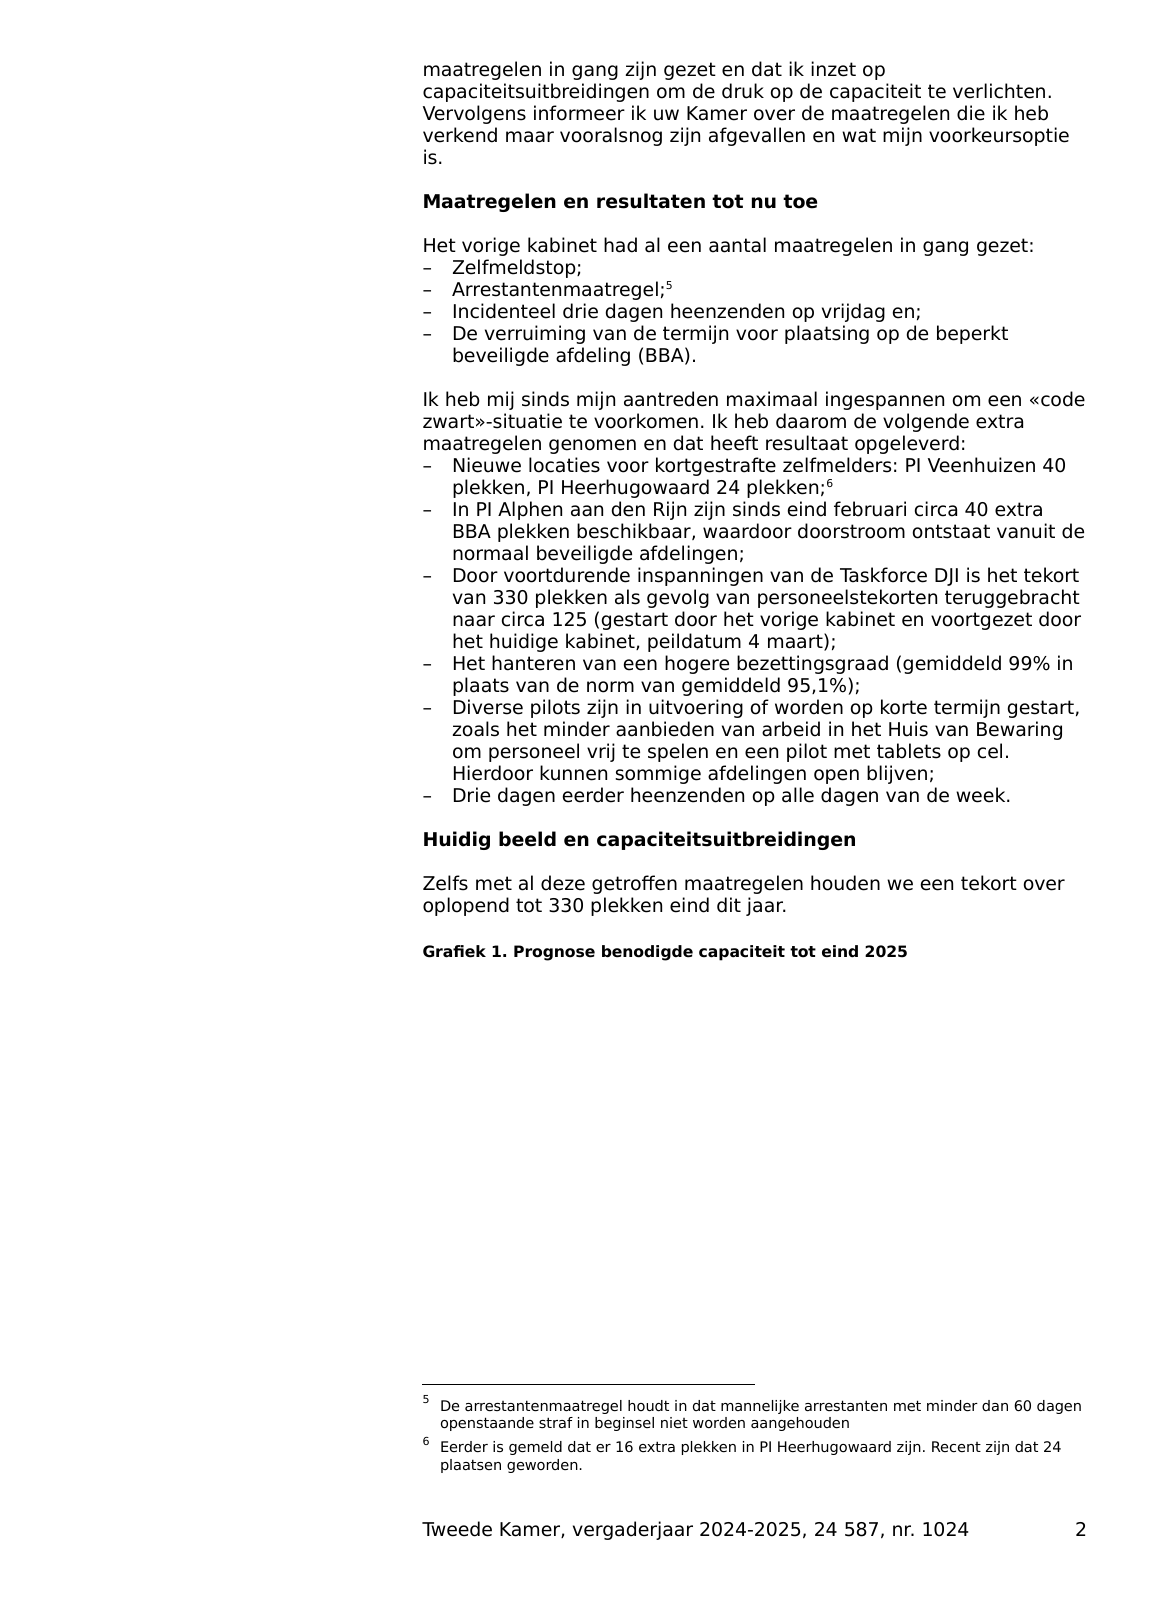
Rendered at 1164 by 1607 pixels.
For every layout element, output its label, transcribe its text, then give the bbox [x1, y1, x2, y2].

text Eerder is gemeld dat er 16 extra plekken in PI Heerhugowaard zijn. Recent zijn dat 24 plaatsen geworden. [422, 1435, 1087, 1474]
text – Het hanteren van een hogere bezettingsgraad (gemiddeld 99% in plaats van de norm van gemiddeld 95,1%); [422, 653, 1087, 697]
text Zelfs met al deze getroffen maatregelen houden we een tekort over oplopend tot 330 plekken eind dit jaar. [422, 873, 1087, 917]
text Het vorige kabinet had al een aantal maatregelen in gang gezet: [422, 235, 1087, 257]
subtitle Huidig beeld en capaciteitsuitbreidingen [422, 829, 1087, 851]
text – De verruiming van de termijn voor plaatsing op de beperkt beveiligde afdeling (BBA). [422, 323, 1087, 367]
text – Nieuwe locaties voor kortgestrafte zelfmelders: PI Veenhuizen 40 plekken, PI Heerhugowaard 24 plekken; [422, 455, 1087, 499]
text Grafiek 1. Prognose benodigde capaciteit tot eind 2025 [422, 943, 1072, 961]
text – Incidenteel drie dagen heenzenden op vrijdag en; [422, 301, 1087, 323]
text maatregelen in gang zijn gezet en dat ik inzet op capaciteitsuitbreidingen om de druk op de capaciteit te verlichten. Vervolgens informeer ik uw Kamer over de maatregelen die ik heb verkend maar vooralsnog zijn afgevallen en wat mijn voorkeursoptie is. [422, 59, 1087, 169]
text Ik heb mij sinds mijn aantreden maximaal ingespannen om een «code zwart»-situatie te voorkomen. Ik heb daarom de volgende extra maatregelen genomen en dat heeft resultaat opgeleverd: [422, 389, 1087, 455]
text – In PI Alphen aan den Rijn zijn sinds eind februari circa 40 extra BBA plekken beschikbaar, waardoor doorstroom ontstaat vanuit de normaal beveiligde afdelingen; [422, 499, 1087, 565]
text – Zelfmeldstop; [422, 257, 1087, 279]
text – Arrestantenmaatregel; [422, 279, 1087, 301]
text – Diverse pilots zijn in uitvoering of worden op korte termijn gestart, zoals het minder aanbieden van arbeid in het Huis van Bewaring om personeel vrij te spelen en een pilot met tablets op cel. Hierdoor kunnen sommige afdelingen open blijven; [422, 697, 1087, 785]
text De arrestantenmaatregel houdt in dat mannelijke arrestanten met minder dan 60 dagen openstaande straf in beginsel niet worden aangehouden [422, 1393, 1087, 1432]
text – Drie dagen eerder heenzenden op alle dagen van de week. [422, 785, 1087, 807]
text – Door voortdurende inspanningen van de Taskforce DJI is het tekort van 330 plekken als gevolg van personeelstekorten teruggebracht naar circa 125 (gestart door het vorige kabinet en voortgezet door het huidige kabinet, peildatum 4 maart); [422, 565, 1087, 653]
subtitle Maatregelen en resultaten tot nu toe [422, 191, 1087, 213]
